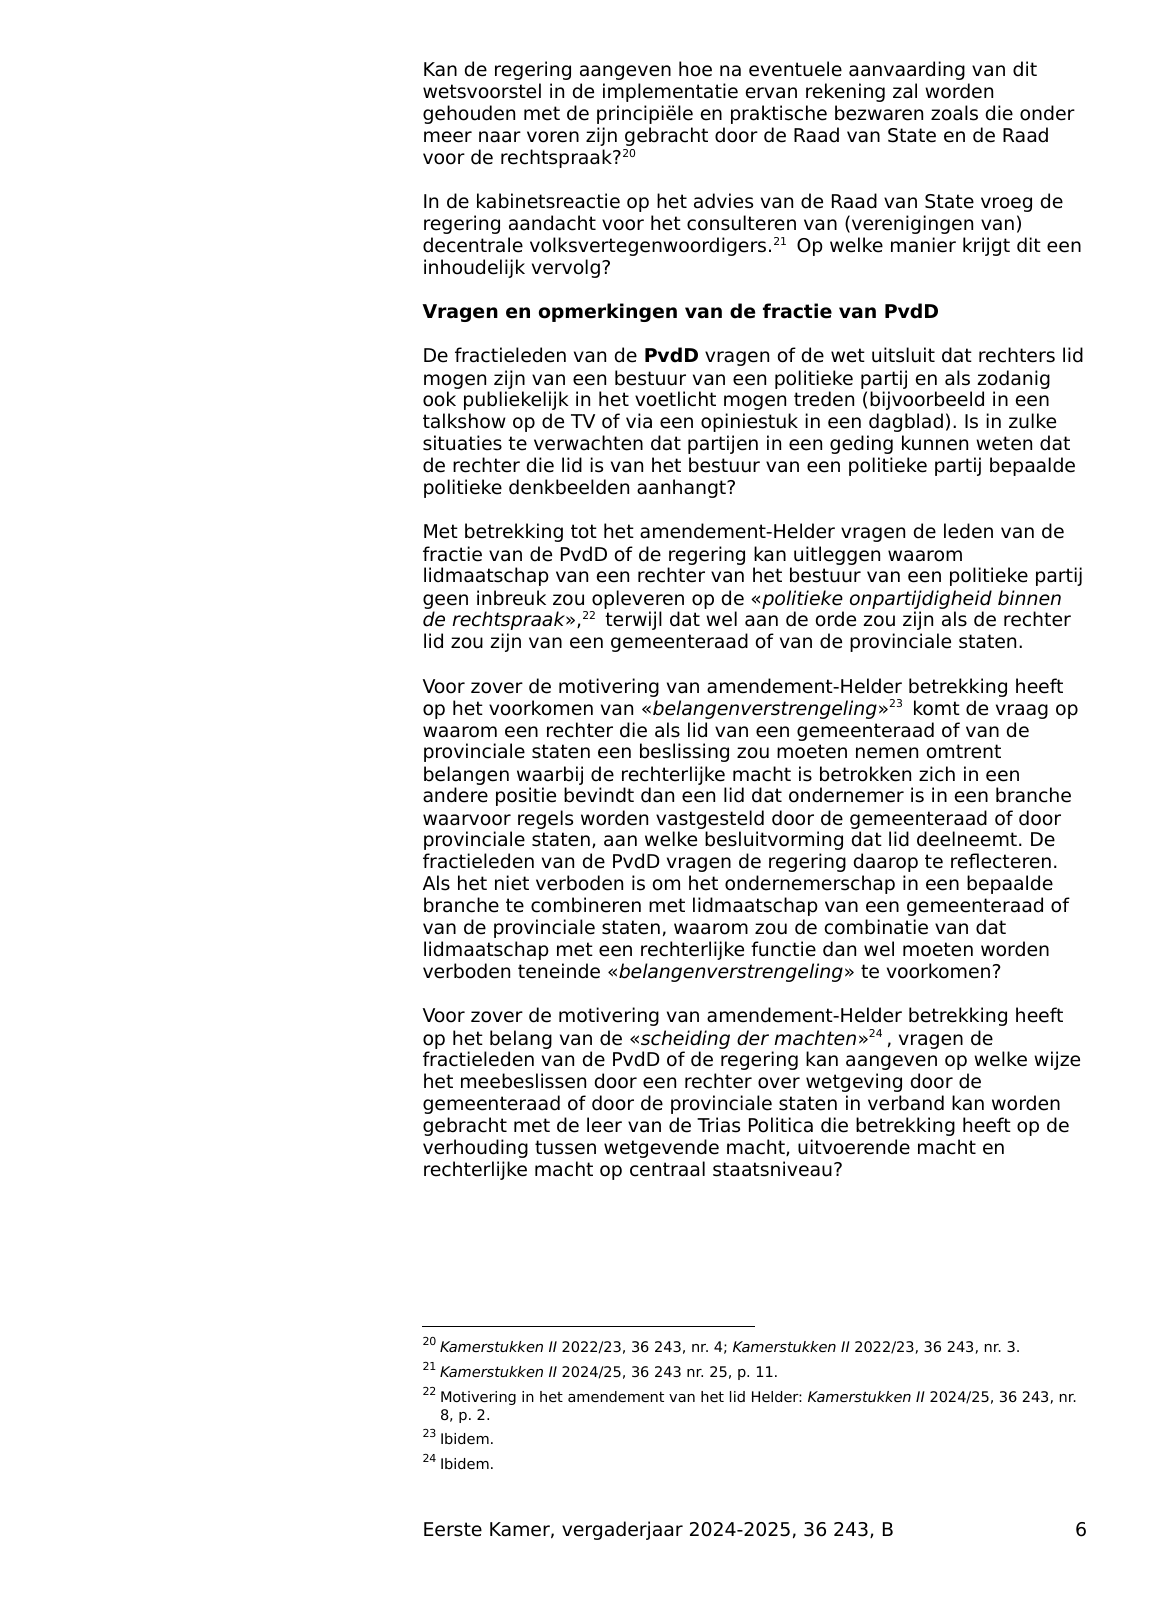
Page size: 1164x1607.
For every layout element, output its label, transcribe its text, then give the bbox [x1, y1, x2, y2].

text Ibidem. [422, 1427, 1087, 1449]
text Met betrekking tot het amendement-Helder vragen de leden van de fractie van de PvdD of de regering kan uitleggen waarom lidmaatschap van een rechter van het bestuur van een politieke partij geen inbreuk zou opleveren op de «politieke onpartijdigheid binnen de rechtspraak», terwijl dat wel aan de orde zou zijn als de rechter lid zou zijn van een gemeenteraad of van de provinciale staten. [422, 521, 1087, 653]
text De fractieleden van de PvdD vragen of de wet uitsluit dat rechters lid mogen zijn van een bestuur van een politieke partij en als zodanig ook publiekelijk in het voetlicht mogen treden (bijvoorbeeld in een talkshow op de TV of via een opiniestuk in een dagblad). Is in zulke situaties te verwachten dat partijen in een geding kunnen weten dat de rechter die lid is van het bestuur van een politieke partij bepaalde politieke denkbeelden aanhangt? [422, 345, 1087, 499]
text Voor zover de motivering van amendement-Helder betrekking heeft op het voorkomen van «belangenverstrengeling» komt de vraag op waarom een rechter die als lid van een gemeenteraad of van de provinciale staten een beslissing zou moeten nemen omtrent belangen waarbij de rechterlijke macht is betrokken zich in een andere positie bevindt dan een lid dat ondernemer is in een branche waarvoor regels worden vastgesteld door de gemeenteraad of door provinciale staten, aan welke besluitvorming dat lid deelneemt. De fractieleden van de PvdD vragen de regering daarop te reflecteren. Als het niet verboden is om het ondernemerschap in een bepaalde branche te combineren met lidmaatschap van een gemeenteraad of van de provinciale staten, waarom zou de combinatie van dat lidmaatschap met een rechterlijke functie dan wel moeten worden verboden teneinde «belangenverstrengeling» te voorkomen? [422, 676, 1087, 983]
subtitle Vragen en opmerkingen van de fractie van PvdD [422, 301, 1087, 323]
text Kamerstukken II 2024/25, 36 243 nr. 25, p. 11. [422, 1360, 1087, 1382]
text Kan de regering aangeven hoe na eventuele aanvaarding van dit wetsvoorstel in de implementatie ervan rekening zal worden gehouden met de principiële en praktische bezwaren zoals die onder meer naar voren zijn gebracht door de Raad van State en de Raad voor de rechtspraak? [422, 59, 1087, 169]
text Kamerstukken II 2022/23, 36 243, nr. 4; Kamerstukken II 2022/23, 36 243, nr. 3. [422, 1335, 1087, 1357]
text Motivering in het amendement van het lid Helder: Kamerstukken II 2024/25, 36 243, nr. 8, p. 2. [422, 1385, 1087, 1424]
text Voor zover de motivering van amendement-Helder betrekking heeft op het belang van de «scheiding der machten», vragen de fractieleden van de PvdD of de regering kan aangeven op welke wijze het meebeslissen door een rechter over wetgeving door de gemeenteraad of door de provinciale staten in verband kan worden gebracht met de leer van de Trias Politica die betrekking heeft op de verhouding tussen wetgevende macht, uitvoerende macht en rechterlijke macht op centraal staatsniveau? [422, 1005, 1087, 1181]
text In de kabinetsreactie op het advies van de Raad van State vroeg de regering aandacht voor het consulteren van (verenigingen van) decentrale volksvertegenwoordigers. Op welke manier krijgt dit een inhoudelijk vervolg? [422, 191, 1087, 279]
text Ibidem. [422, 1452, 1087, 1474]
